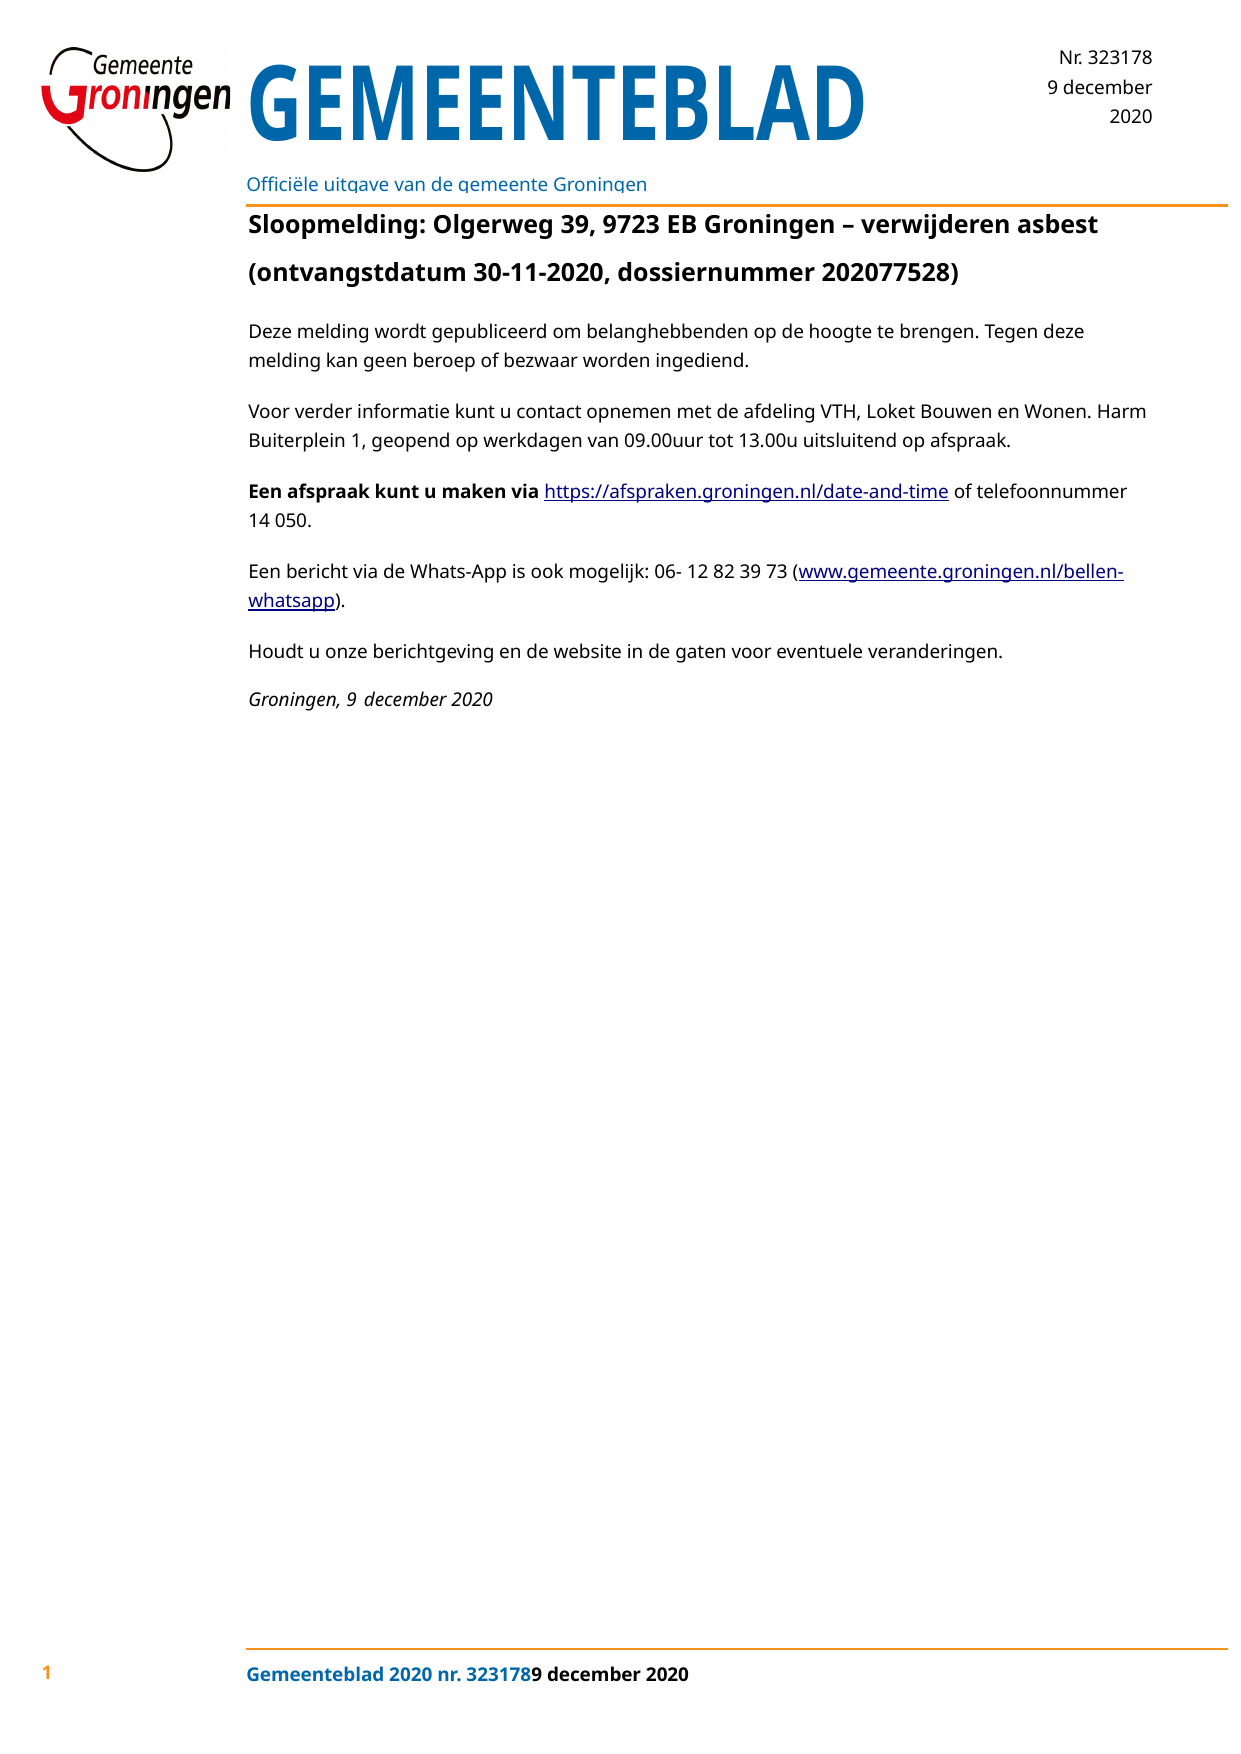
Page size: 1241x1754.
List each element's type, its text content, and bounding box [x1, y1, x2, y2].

text Groningen, 9 december 2020 [248, 686, 1152, 711]
text Een afspraak kunt u maken via https://afspraken.groningen.nl/date-and-time of telefoonnummer 14 050. [248, 478, 1152, 533]
text Een bericht via de Whats-App is ook mogelijk: 06- 12 82 39 73 (www.gemeente.groningen.nl/bellen-whatsapp). [248, 558, 1152, 613]
picture [41, 47, 231, 172]
text Voor verder informatie kunt u contact opnemen met de afdeling VTH, Loket Bouwen en Wonen. Harm Buiterplein 1, geopend op werkdagen van 09.00uur tot 13.00u uitsluitend op afspraak. [248, 398, 1152, 453]
text Deze melding wordt gepubliceerd om belanghebbenden op de hoogte te brengen. Tegen deze melding kan geen beroep of bezwaar worden ingediend. [248, 318, 1152, 373]
text Houdt u onze berichtgeving en de website in de gaten voor eventuele veranderingen. [248, 638, 1152, 664]
text Sloopmelding: Olgerweg 39, 9723 EB Groningen – verwijderen asbest (ontvangstdatum 30-11-2020, dossiernummer 202077528) [248, 207, 1152, 288]
